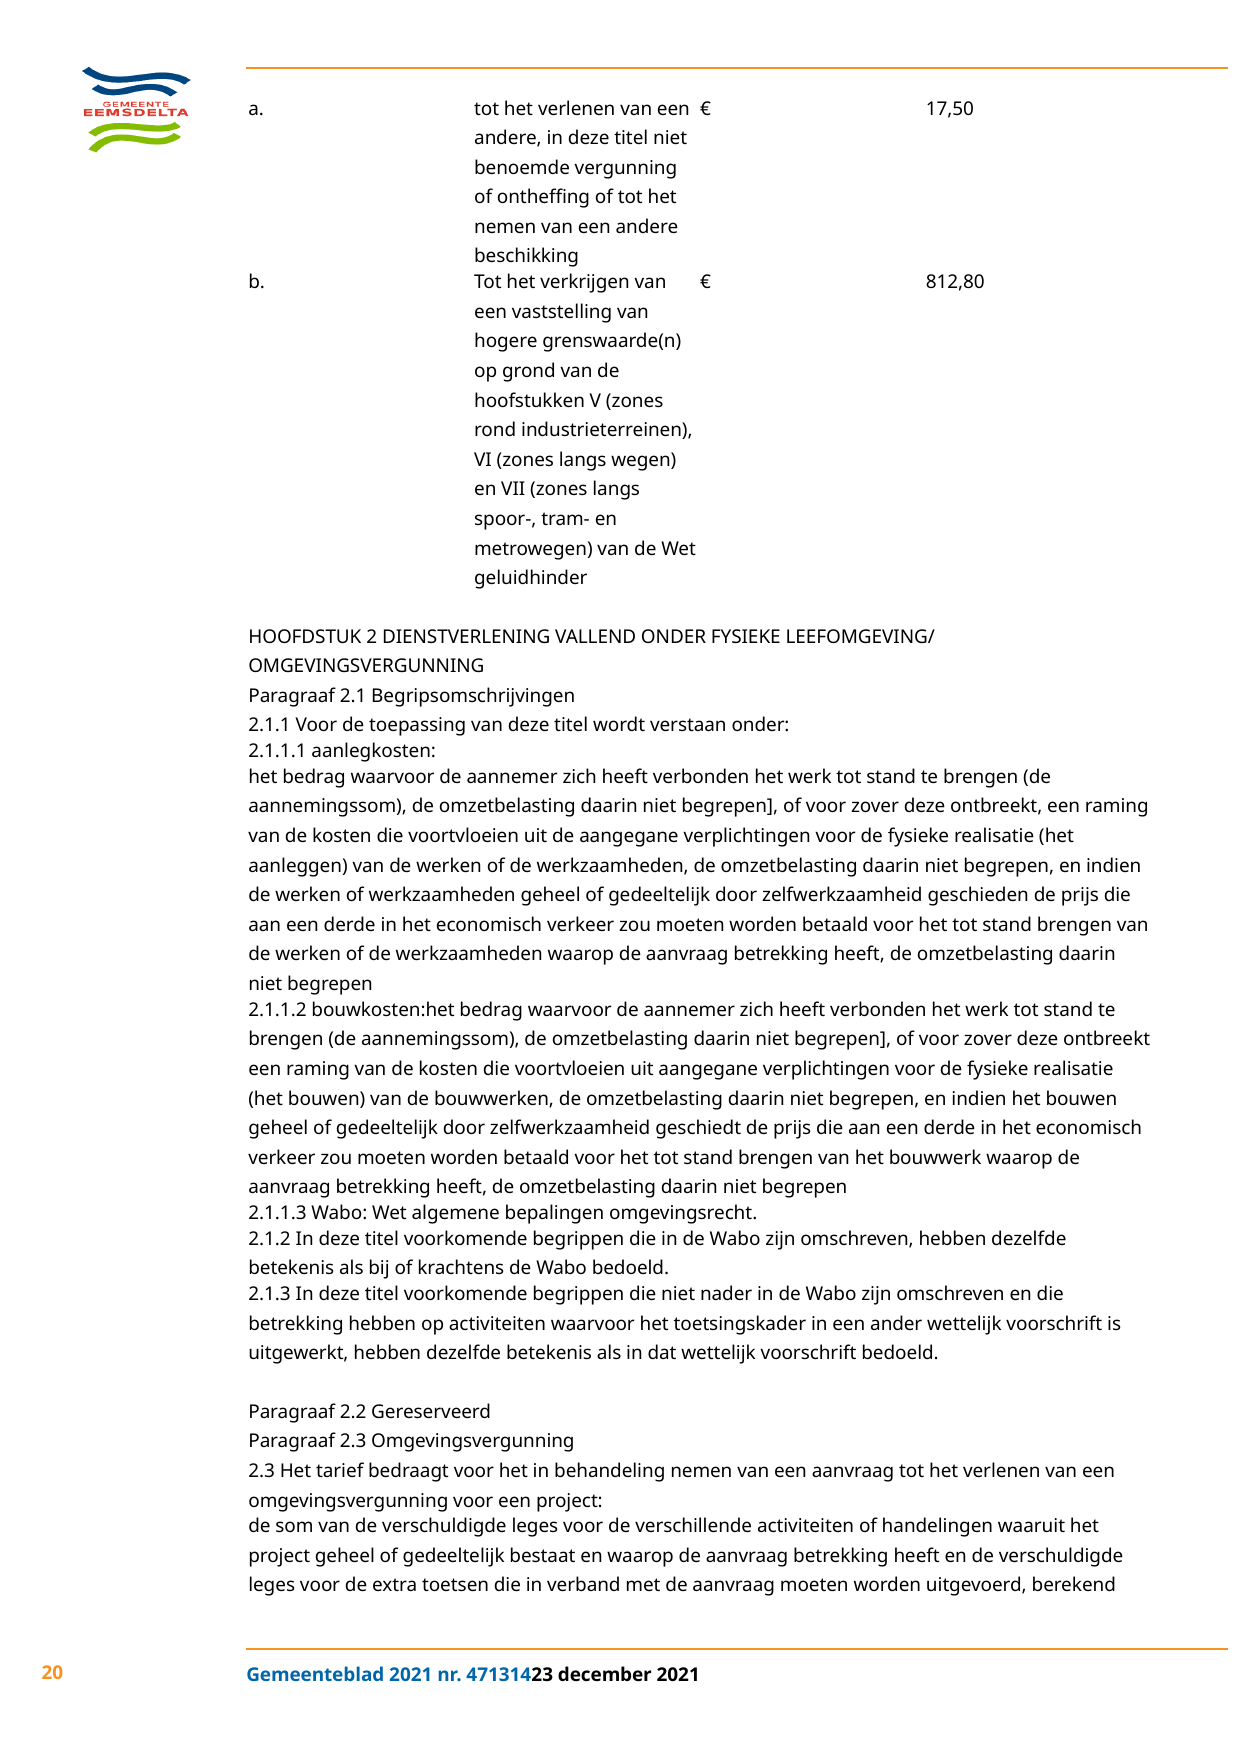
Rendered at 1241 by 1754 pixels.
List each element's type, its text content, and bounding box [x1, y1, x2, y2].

table_cell b. [248, 269, 474, 590]
picture [41, 47, 231, 172]
table_cell € [700, 269, 926, 590]
table_cell 2.1.1.2 bouwkosten:het bedrag waarvoor de aannemer zich heeft verbonden het werk tot stand te brengen (de aannemingssom), de omzetbelasting daarin niet begrepen], of voor zover deze ontbreekt een raming van de kosten die voortvloeien uit aangegane verplichtingen voor de fysieke realisatie (het bouwen) van de bouwwerken, de omzetbelasting daarin niet begrepen, en indien het bouwen geheel of gedeeltelijk door zelfwerkzaamheid geschiedt de prijs die aan een derde in het economisch verkeer zou moeten worden betaald voor het tot stand brengen van het bouwwerk waarop de aanvraag betrekking heeft, de omzetbelasting daarin niet begrepen [248, 996, 1152, 1199]
text Paragraaf 2.2 Gereserveerd [248, 1398, 1152, 1424]
table_cell de som van de verschuldigde leges voor de verschillende activiteiten of handelingen waaruit het project geheel of gedeeltelijk bestaat en waarop de aanvraag betrekking heeft en de verschuldigde leges voor de extra toetsen die in verband met de aanvraag moeten worden uitgevoerd, berekend [248, 1513, 1152, 1597]
text Paragraaf 2.3 Omgevingsvergunning [248, 1427, 1152, 1453]
table_cell 2.1.1.1 aanlegkosten: [248, 738, 1152, 763]
table_cell het bedrag waarvoor de aannemer zich heeft verbonden het werk tot stand te brengen (de aannemingssom), de omzetbelasting daarin niet begrepen], of voor zover deze ontbreekt, een raming van de kosten die voortvloeien uit de aangegane verplichtingen voor de fysieke realisatie (het aanleggen) van de werken of de werkzaamheden, de omzetbelasting daarin niet begrepen, en indien de werken of werkzaamheden geheel of gedeeltelijk door zelfwerkzaamheid geschieden de prijs die aan een derde in het economisch verkeer zou moeten worden betaald voor het tot stand brengen van de werken of de werkzaamheden waarop de aanvraag betrekking heeft, de omzetbelasting daarin niet begrepen [248, 763, 1152, 996]
table_cell 2.1.1.3 Wabo: Wet algemene bepalingen omgevingsrecht. [248, 1199, 1152, 1225]
table_header 2.1.1 Voor de toepassing van deze titel wordt verstaan onder: [248, 712, 1152, 737]
table_cell 812,80 [926, 269, 1152, 590]
table_cell 17,50 [926, 95, 1152, 268]
table_cell a. [248, 95, 474, 268]
table_header 2.3 Het tarief bedraagt voor het in behandeling nemen van een aanvraag tot het verlenen van een omgevingsvergunning voor een project: [248, 1457, 1152, 1512]
table_cell 2.1.2 In deze titel voorkomende begrippen die in de Wabo zijn omschreven, hebben dezelfde betekenis als bij of krachtens de Wabo bedoeld. [248, 1225, 1152, 1280]
table_cell 2.1.3 In deze titel voorkomende begrippen die niet nader in de Wabo zijn omschreven en die betrekking hebben op activiteiten waarvoor het toetsingskader in een ander wettelijk voorschrift is uitgewerkt, hebben dezelfde betekenis als in dat wettelijk voorschrift bedoeld. [248, 1280, 1152, 1365]
table_cell € [700, 95, 926, 268]
text Paragraaf 2.1 Begripsomschrijvingen [248, 682, 1152, 708]
table_cell tot het verlenen van een andere, in deze titel niet benoemde vergunning of ontheffing of tot het nemen van een andere beschikking [474, 95, 700, 268]
text HOOFDSTUK 2 DIENSTVERLENING VALLEND ONDER FYSIEKE LEEFOMGEVING/ OMGEVINGSVERGUNNING [248, 623, 1152, 678]
table_cell Tot het verkrijgen van een vaststelling van hogere grenswaarde(n) op grond van de hoofstukken V (zones rond industrieterreinen), VI (zones langs wegen) en VII (zones langs spoor-, tram- en metrowegen) van de Wet geluidhinder [474, 269, 700, 590]
